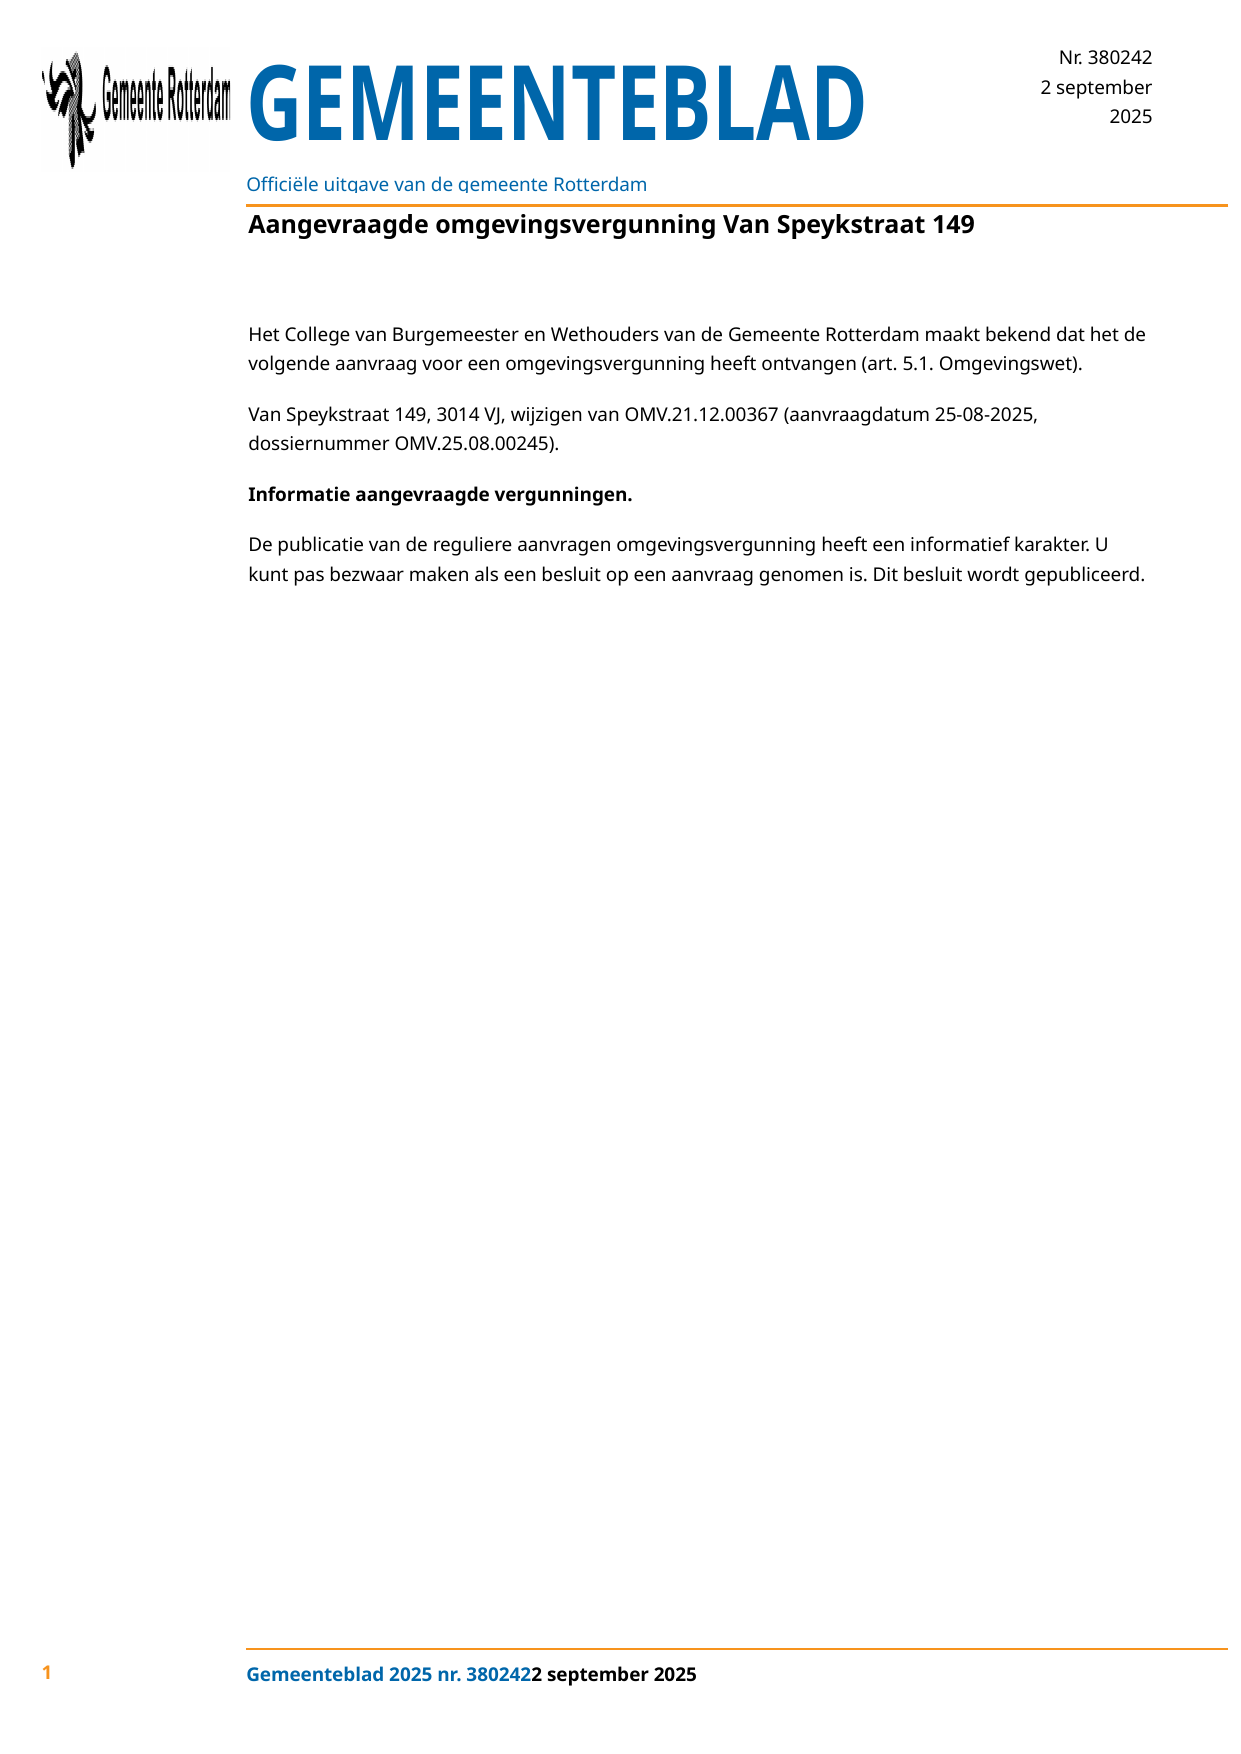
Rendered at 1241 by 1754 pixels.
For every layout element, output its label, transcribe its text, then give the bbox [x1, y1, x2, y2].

text Van Speykstraat 149, 3014 VJ, wijzigen van OMV.21.12.00367 (aanvraagdatum 25-08-2025, dossiernummer OMV.25.08.00245). [248, 401, 1152, 456]
picture [41, 47, 231, 172]
text Aangevraagde omgevingsvergunning Van Speykstraat 149 [248, 207, 1152, 241]
text De publicatie van de reguliere aanvragen omgevingsvergunning heeft een informatief karakter. U kunt pas bezwaar maken als een besluit op een aanvraag genomen is. Dit besluit wordt gepubliceerd. [248, 531, 1152, 586]
text Het College van Burgemeester en Wethouders van de Gemeente Rotterdam maakt bekend dat het de volgende aanvraag voor een omgevingsvergunning heeft ontvangen (art. 5.1. Omgevingswet). [248, 321, 1152, 376]
text Informatie aangevraagde vergunningen. [248, 481, 1152, 506]
